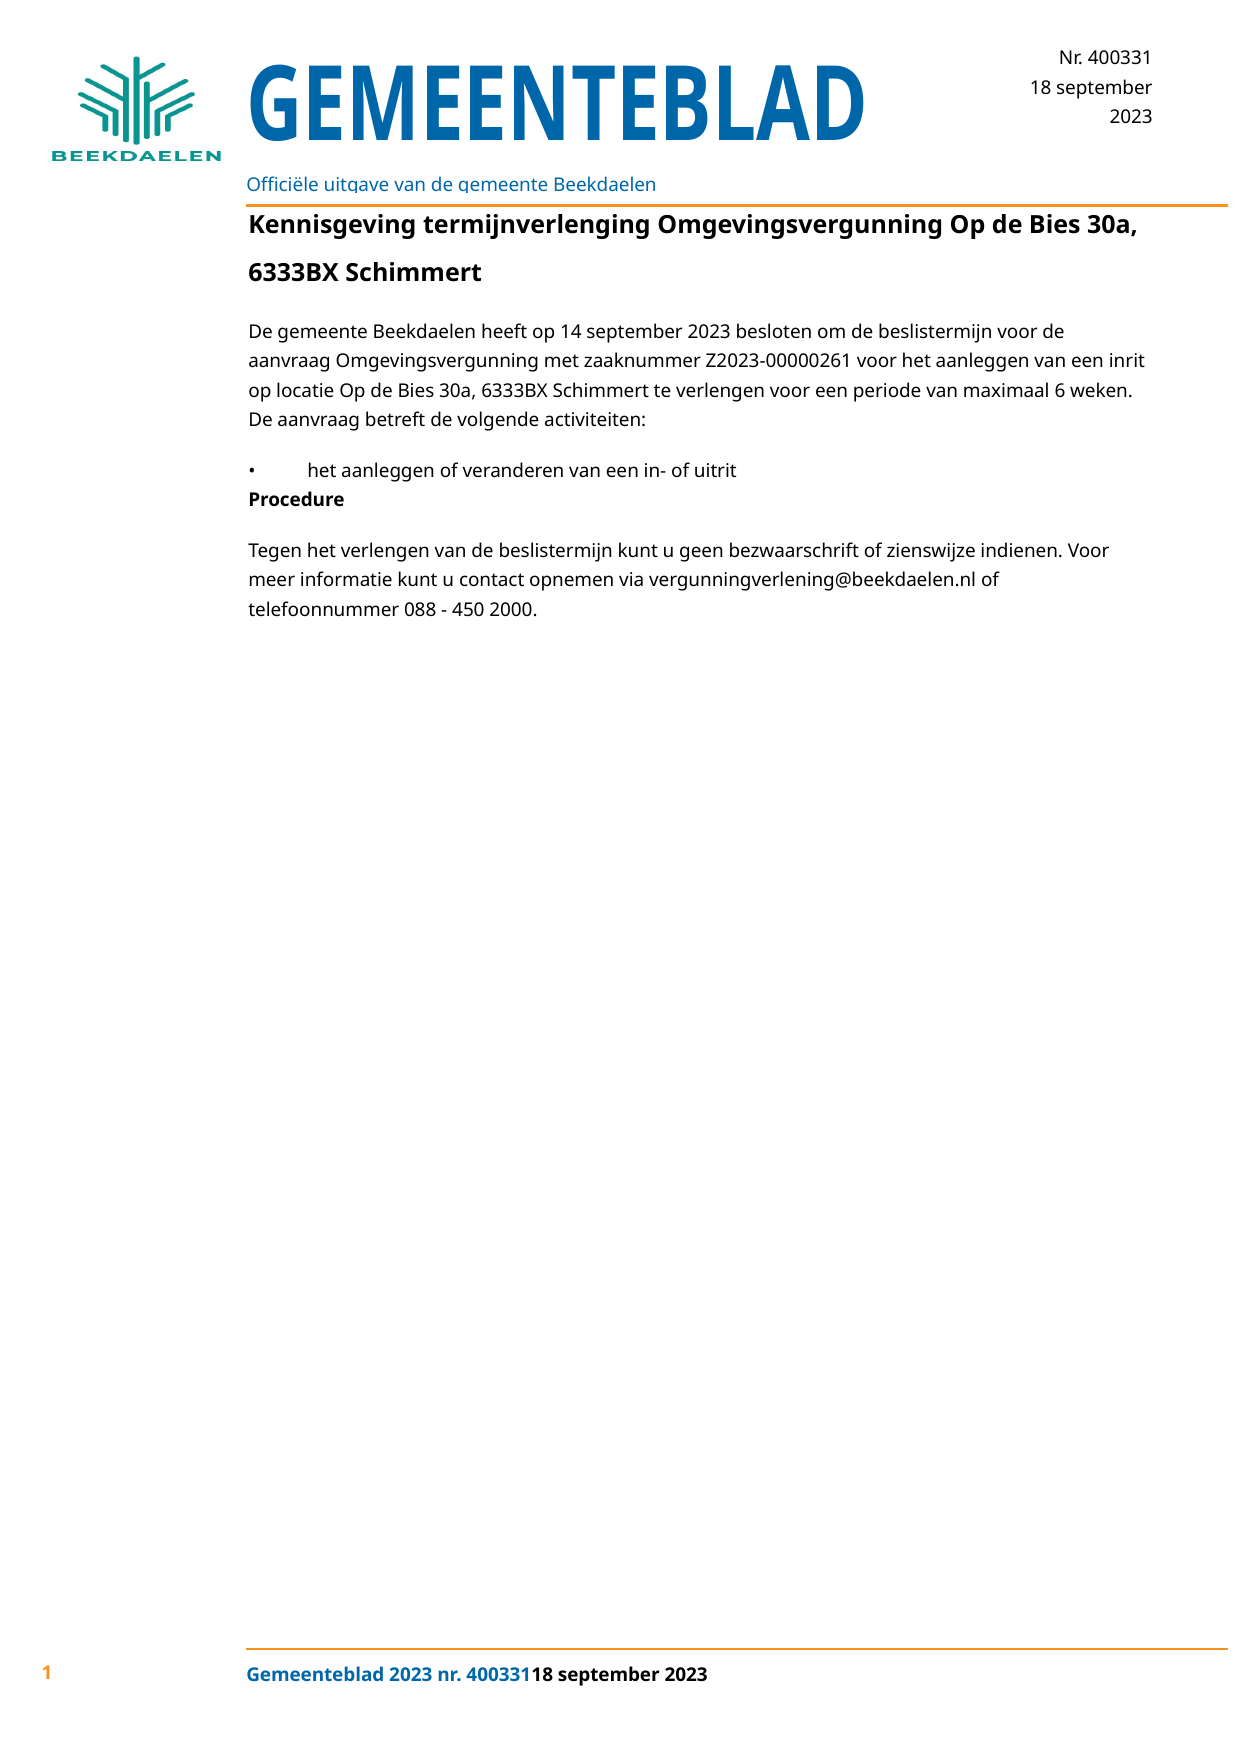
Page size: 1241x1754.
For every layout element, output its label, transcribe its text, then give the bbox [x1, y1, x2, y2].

text Kennisgeving termijnverlenging Omgevingsvergunning Op de Bies 30a, 6333BX Schimmert [248, 207, 1152, 288]
text Procedure [248, 487, 1152, 512]
list het aanleggen of veranderen van een in- of uitrit [248, 457, 1152, 483]
text De gemeente Beekdaelen heeft op 14 september 2023 besloten om de beslistermijn voor de aanvraag Omgevingsvergunning met zaaknummer Z2023-00000261 voor het aanleggen van een inrit op locatie Op de Bies 30a, 6333BX Schimmert te verlengen voor een periode van maximaal 6 weken. De aanvraag betreft de volgende activiteiten: [248, 318, 1152, 432]
picture [41, 47, 231, 172]
text Tegen het verlengen van de beslistermijn kunt u geen bezwaarschrift of zienswijze indienen. Voor meer informatie kunt u contact opnemen via vergunningverlening@beekdaelen.nl of telefoonnummer 088 - 450 2000. [248, 537, 1152, 622]
